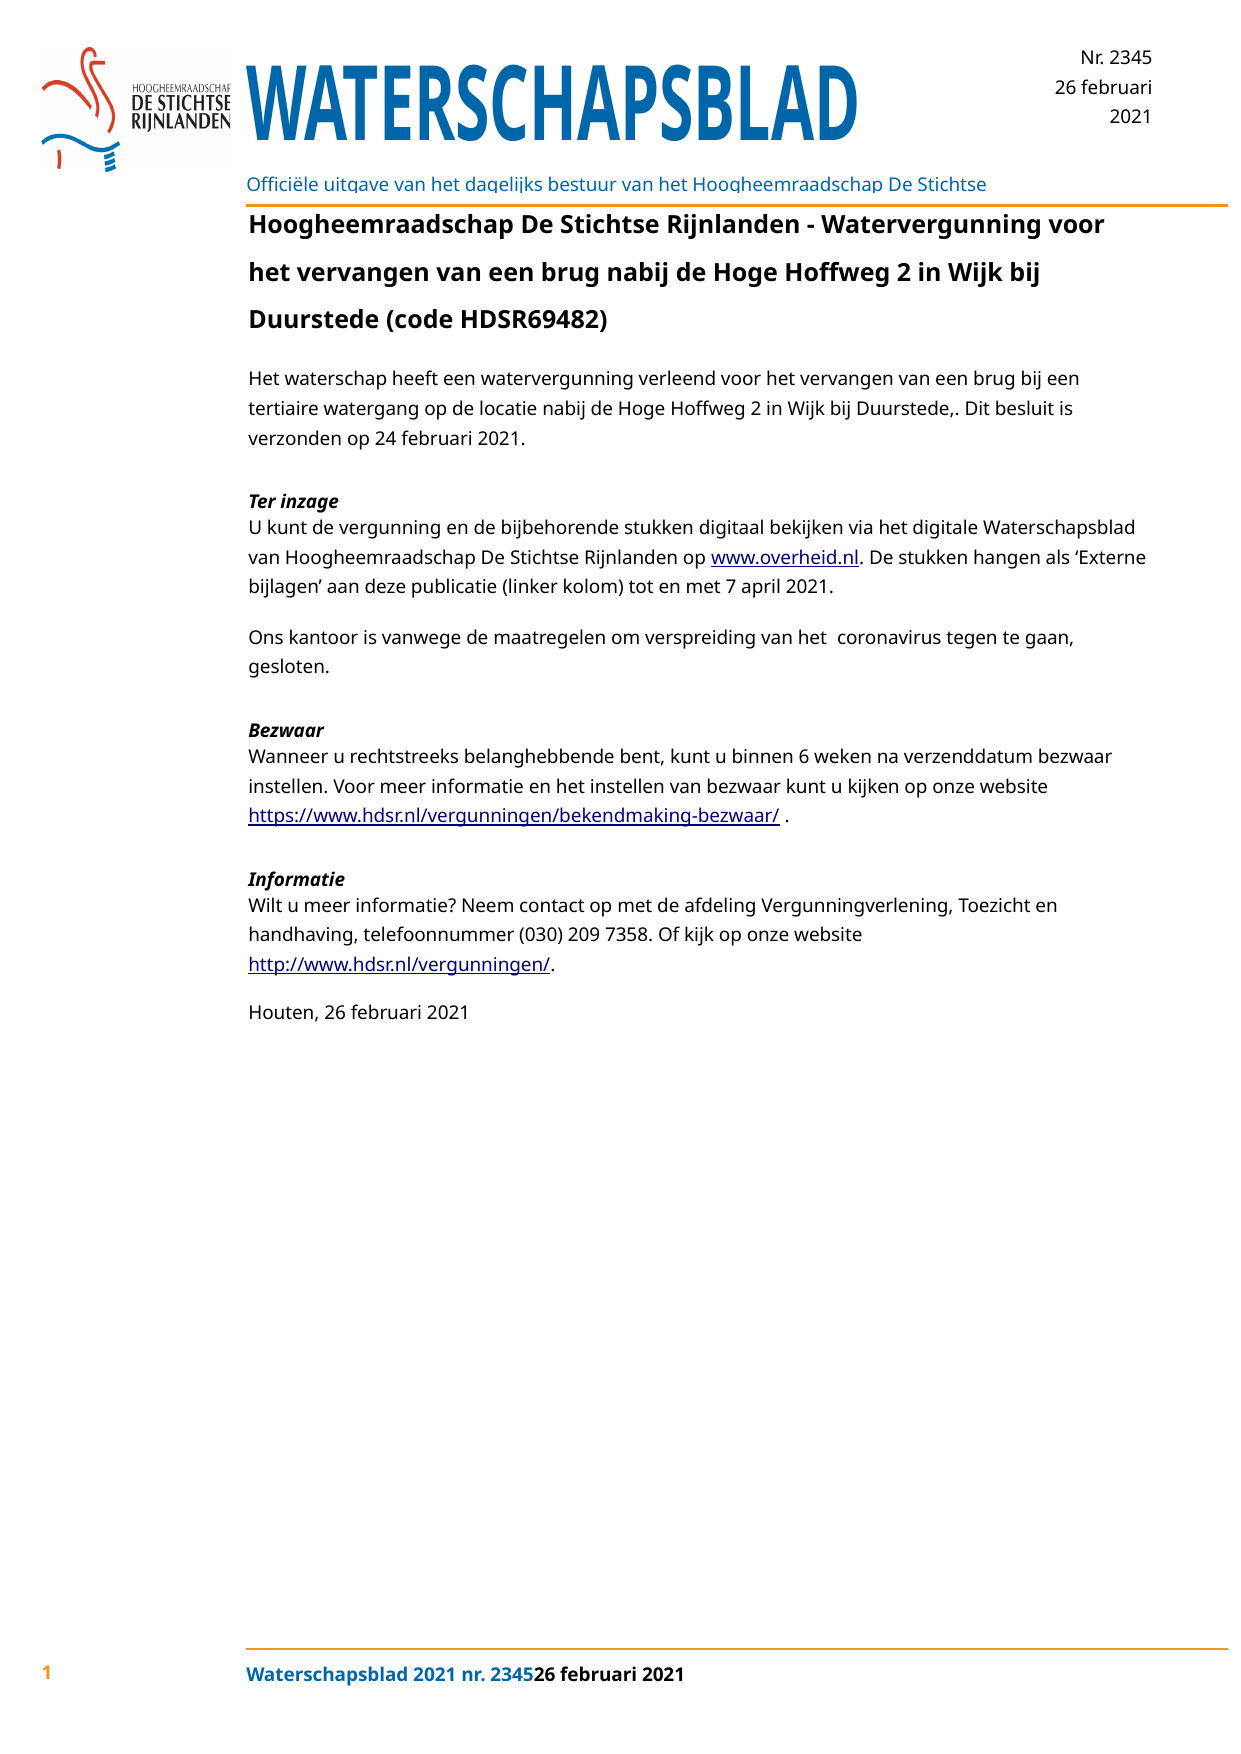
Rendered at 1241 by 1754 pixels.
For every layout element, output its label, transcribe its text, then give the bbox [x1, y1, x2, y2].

text U kunt de vergunning en de bijbehorende stukken digitaal bekijken via het digitale Waterschapsblad van Hoogheemraadschap De Stichtse Rijnlanden op www.overheid.nl. De stukken hangen als ‘Externe bijlagen’ aan deze publicatie (linker kolom) tot en met 7 april 2021. [248, 514, 1152, 599]
text Het waterschap heeft een watervergunning verleend voor het vervangen van een brug bij een tertiaire watergang op de locatie nabij de Hoge Hoffweg 2 in Wijk bij Duurstede,. Dit besluit is verzonden op 24 februari 2021. [248, 366, 1152, 450]
text Wanneer u rechtstreeks belanghebbende bent, kunt u binnen 6 weken na verzenddatum bezwaar instellen. Voor meer informatie en het instellen van bezwaar kunt u kijken op onze website https://www.hdsr.nl/vergunningen/bekendmaking-bezwaar/ . [248, 743, 1152, 828]
text Houten, 26 februari 2021 [248, 999, 1152, 1025]
text Hoogheemraadschap De Stichtse Rijnlanden - Watervergunning voor het vervangen van een brug nabij de Hoge Hoffweg 2 in Wijk bij Duurstede (code HDSR69482) [248, 207, 1152, 336]
text Bezwaar [248, 717, 1152, 743]
text Ons kantoor is vanwege de maatregelen om verspreiding van het coronavirus tegen te gaan, gesloten. [248, 624, 1152, 679]
text Ter inzage [248, 489, 1152, 514]
text Wilt u meer informatie? Neem contact op met de afdeling Vergunningverlening, Toezicht en handhaving, telefoonnummer (030) 209 7358. Of kijk op onze website http://www.hdsr.nl/vergunningen/. [248, 892, 1152, 977]
picture [41, 47, 231, 172]
text Informatie [248, 866, 1152, 892]
